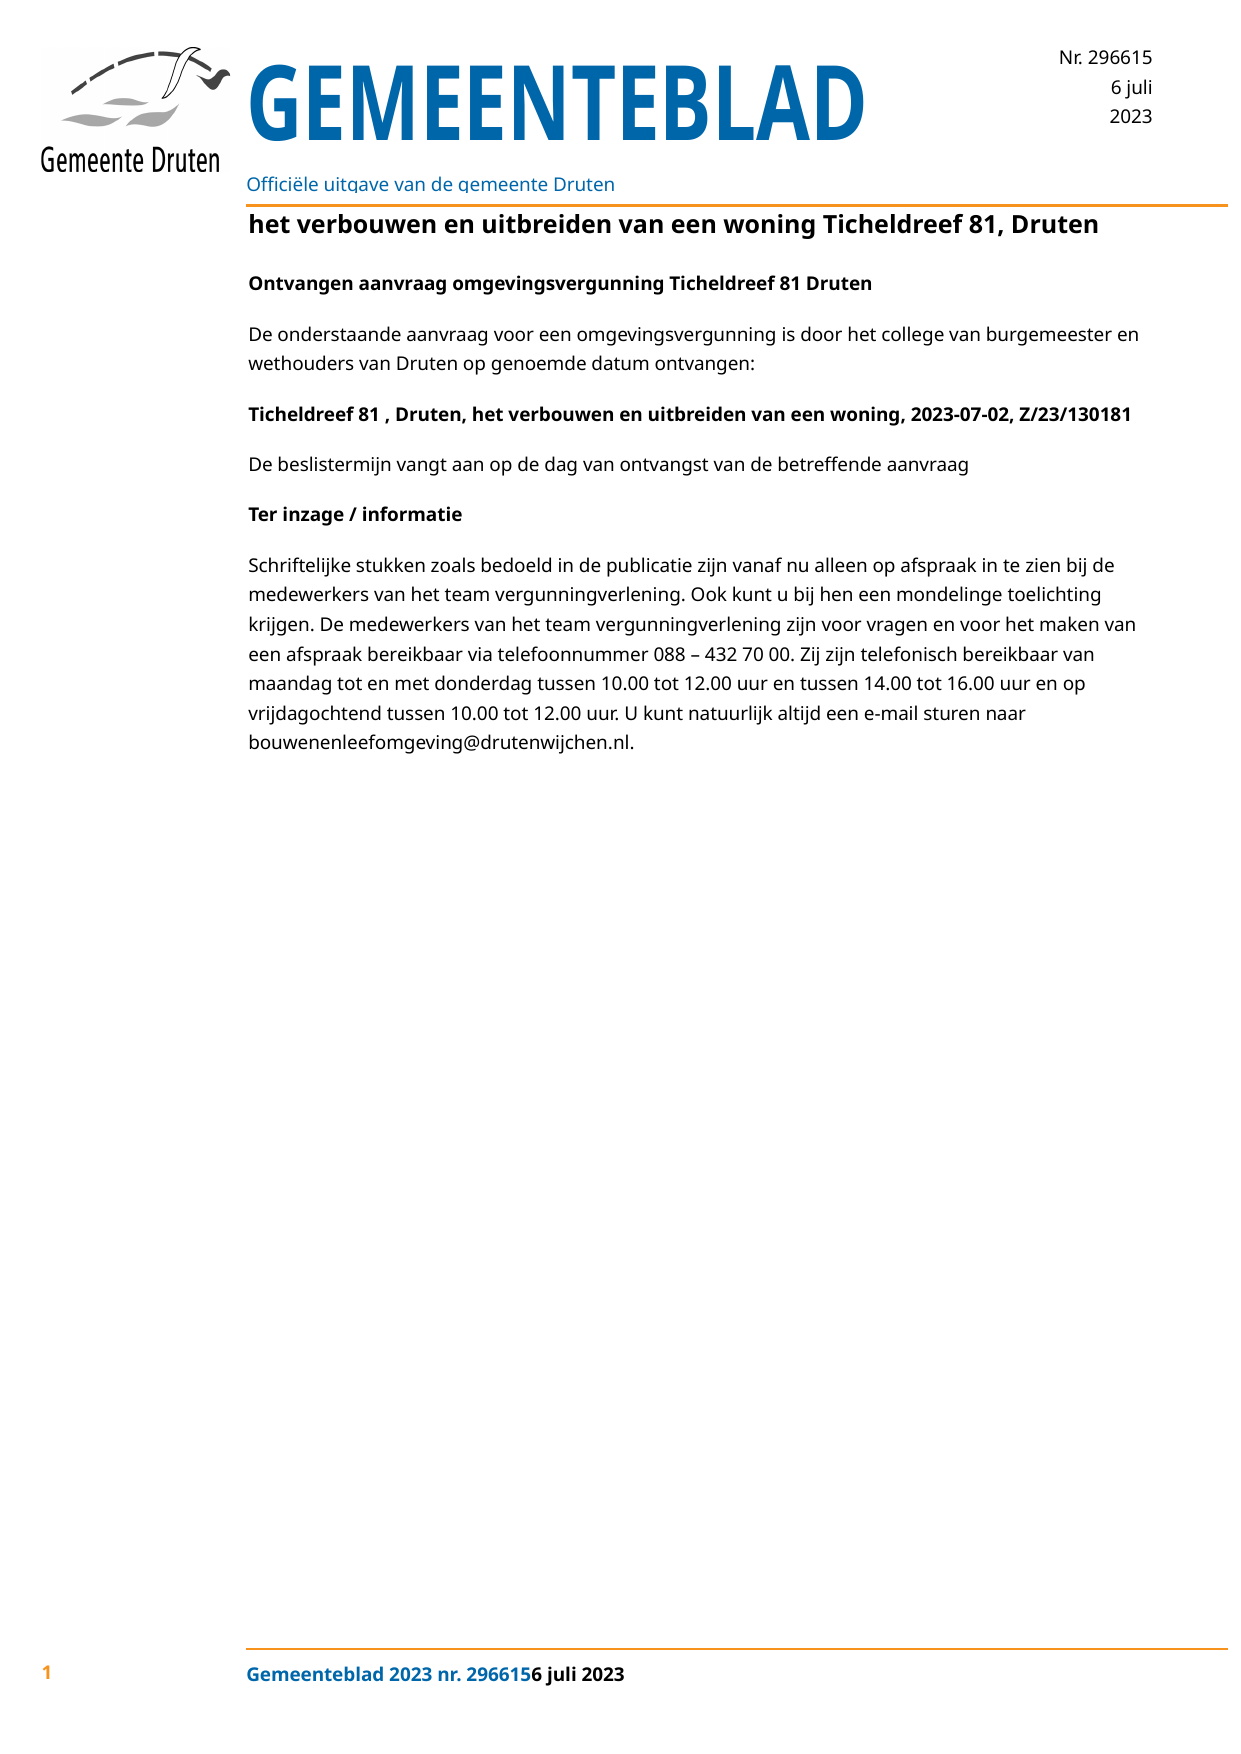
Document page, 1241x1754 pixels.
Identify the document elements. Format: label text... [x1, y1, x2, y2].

text De beslistermijn vangt aan op de dag van ontvangst van de betreffende aanvraag [248, 451, 1152, 477]
text Schriftelijke stukken zoals bedoeld in de publicatie zijn vanaf nu alleen op afspraak in te zien bij de medewerkers van het team vergunningverlening. Ook kunt u bij hen een mondelinge toelichting krijgen. De medewerkers van het team vergunningverlening zijn voor vragen en voor het maken van een afspraak bereikbaar via telefoonnummer 088 – 432 70 00. Zij zijn telefonisch bereikbaar van maandag tot en met donderdag tussen 10.00 tot 12.00 uur en tussen 14.00 tot 16.00 uur en op vrijdagochtend tussen 10.00 tot 12.00 uur. U kunt natuurlijk altijd een e-mail sturen naar bouwenenleefomgeving@drutenwijchen.nl. [248, 552, 1152, 755]
text Ontvangen aanvraag omgevingsvergunning Ticheldreef 81 Druten [248, 270, 1152, 296]
text het verbouwen en uitbreiden van een woning Ticheldreef 81, Druten [248, 207, 1152, 241]
text Ter inzage / informatie [248, 502, 1152, 527]
text Ticheldreef 81 , Druten, het verbouwen en uitbreiden van een woning, 2023-07-02, Z/23/130181 [248, 401, 1152, 426]
picture [41, 47, 231, 172]
text De onderstaande aanvraag voor een omgevingsvergunning is door het college van burgemeester en wethouders van Druten op genoemde datum ontvangen: [248, 321, 1152, 376]
